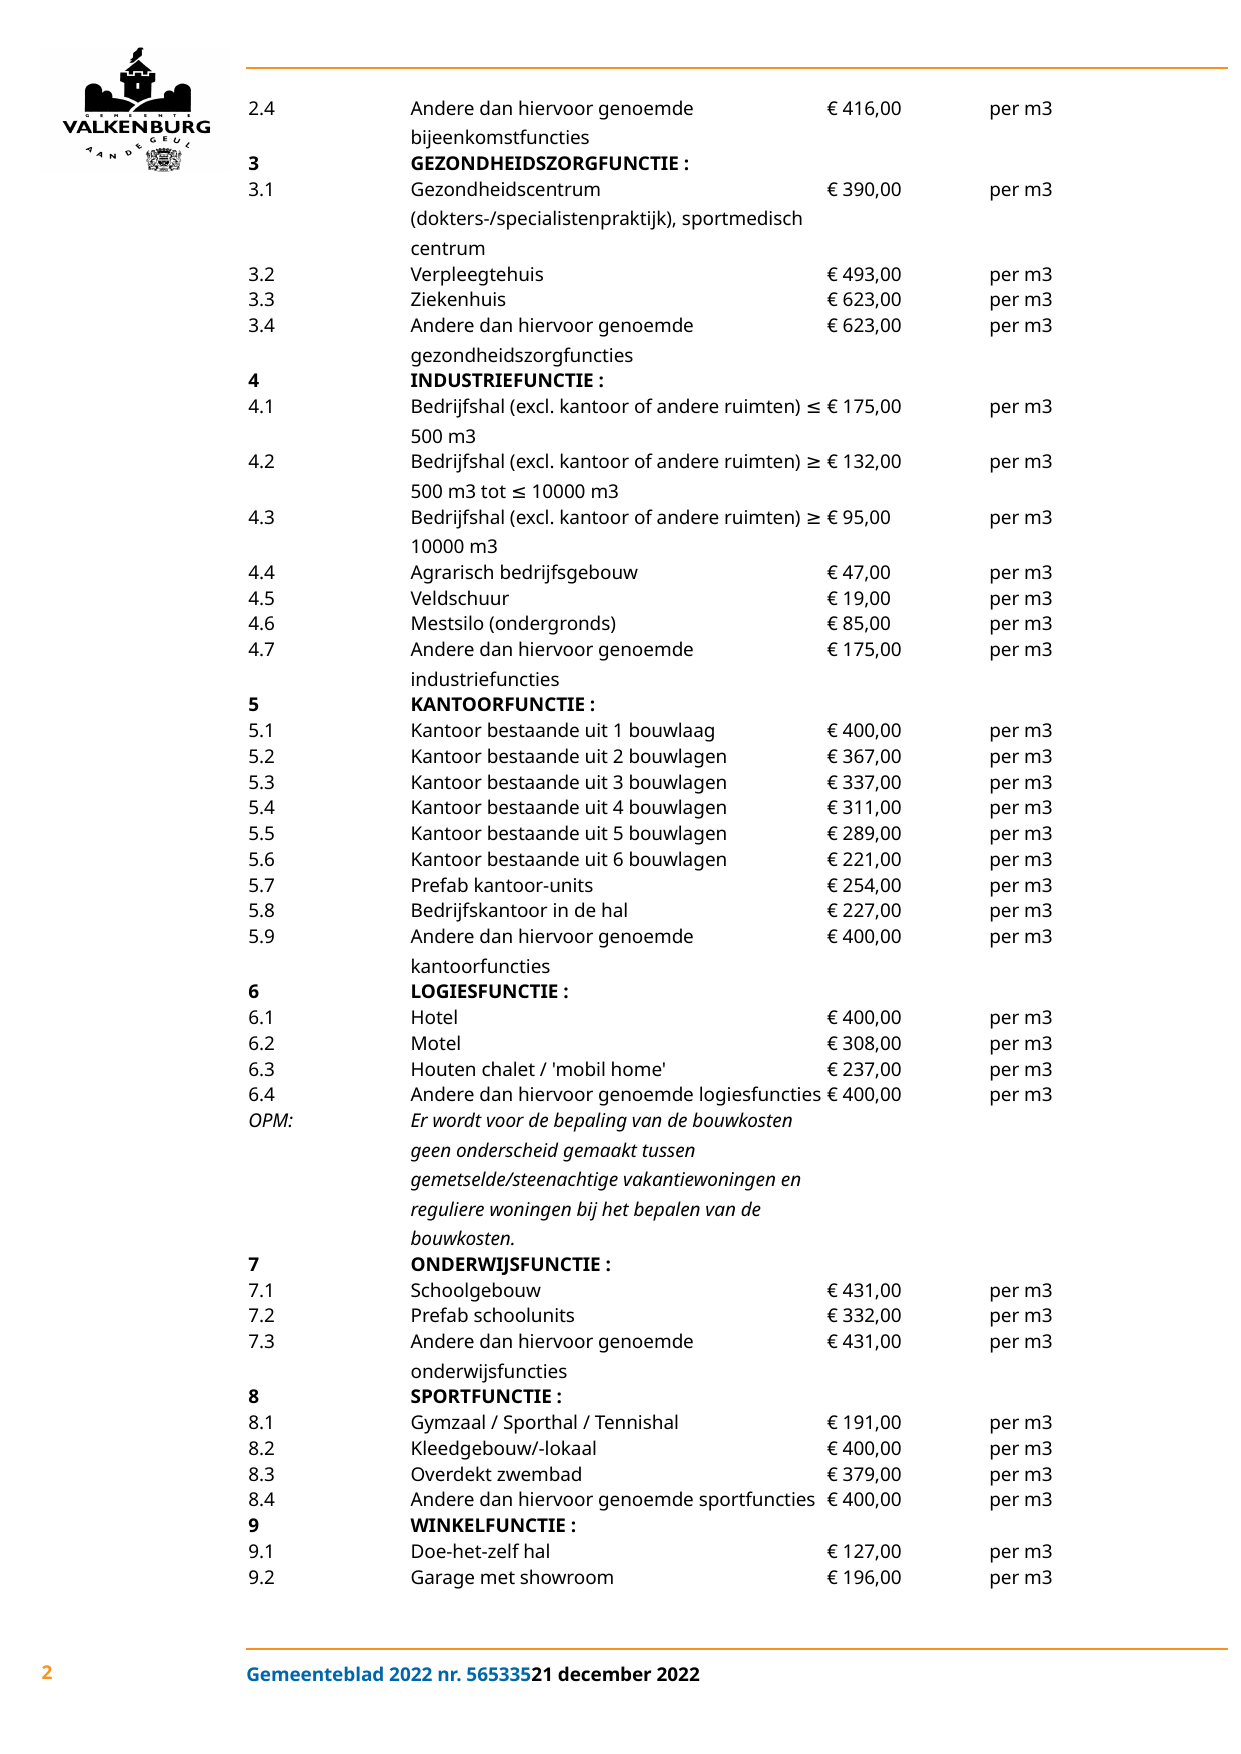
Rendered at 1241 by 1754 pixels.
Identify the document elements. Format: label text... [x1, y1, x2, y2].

table_cell 9.1 [248, 1538, 410, 1564]
table_cell [989, 692, 1152, 717]
table_cell € 332,00 [827, 1303, 989, 1328]
table_cell € 95,00 [827, 504, 989, 559]
table_cell per m3 [989, 1329, 1152, 1384]
table_cell 6 [248, 979, 410, 1004]
table_cell € 308,00 [827, 1030, 989, 1056]
table_cell Ziekenhuis [410, 286, 827, 312]
table_cell per m3 [989, 286, 1152, 312]
table_cell [989, 150, 1152, 176]
table_cell 6.1 [248, 1004, 410, 1030]
table_cell SPORTFUNCTIE : [410, 1384, 827, 1409]
table_cell Agrarisch bedrijfsgebouw [410, 559, 827, 585]
table_cell [827, 692, 989, 717]
table_cell € 47,00 [827, 559, 989, 585]
table_cell WINKELFUNCTIE : [410, 1513, 827, 1538]
table_cell 3.4 [248, 312, 410, 367]
table_cell per m3 [989, 1303, 1152, 1328]
table_cell 8.4 [248, 1487, 410, 1512]
table_cell € 416,00 [827, 95, 989, 150]
table_cell € 19,00 [827, 585, 989, 611]
table_cell 4.2 [248, 449, 410, 504]
table_cell 4.6 [248, 611, 410, 636]
table_cell Kantoor bestaande uit 5 bouwlagen [410, 820, 827, 846]
table_cell 4.1 [248, 393, 410, 448]
table_cell 3 [248, 150, 410, 176]
table_cell Prefab kantoor-units [410, 872, 827, 897]
table_cell € 132,00 [827, 449, 989, 504]
table_cell Kantoor bestaande uit 3 bouwlagen [410, 769, 827, 794]
table_cell 2.4 [248, 95, 410, 150]
table_cell Andere dan hiervoor genoemde gezondheidszorgfuncties [410, 312, 827, 367]
table_cell 7.2 [248, 1303, 410, 1328]
table_cell per m3 [989, 923, 1152, 978]
table_cell Kantoor bestaande uit 6 bouwlagen [410, 846, 827, 872]
table_cell per m3 [989, 559, 1152, 585]
table_cell [827, 1107, 989, 1251]
table_cell € 431,00 [827, 1277, 989, 1303]
table_cell [989, 979, 1152, 1004]
table_cell 3.2 [248, 261, 410, 286]
table_cell OPM: [248, 1107, 410, 1251]
table_cell per m3 [989, 1081, 1152, 1107]
table_cell € 175,00 [827, 393, 989, 448]
table_cell Kantoor bestaande uit 1 bouwlaag [410, 718, 827, 743]
table_cell € 237,00 [827, 1056, 989, 1081]
table_cell [989, 1384, 1152, 1409]
table_cell Kantoor bestaande uit 4 bouwlagen [410, 795, 827, 820]
table_cell € 400,00 [827, 718, 989, 743]
table_cell € 623,00 [827, 286, 989, 312]
table_cell [827, 1251, 989, 1277]
table_cell per m3 [989, 1435, 1152, 1461]
picture [41, 47, 231, 172]
table_cell Verpleegtehuis [410, 261, 827, 286]
table_cell per m3 [989, 898, 1152, 923]
table_cell Garage met showroom [410, 1564, 827, 1589]
table_cell 3.1 [248, 176, 410, 261]
table_cell € 221,00 [827, 846, 989, 872]
table_cell Schoolgebouw [410, 1277, 827, 1303]
table_cell Kleedgebouw/-lokaal [410, 1435, 827, 1461]
table_cell 4.3 [248, 504, 410, 559]
table_cell Bedrijfshal (excl. kantoor of andere ruimten) ≥ 500 m3 tot ≤ 10000 m3 [410, 449, 827, 504]
table_cell € 431,00 [827, 1329, 989, 1384]
table_cell Bedrijfshal (excl. kantoor of andere ruimten) ≤ 500 m3 [410, 393, 827, 448]
table_cell € 400,00 [827, 1004, 989, 1030]
table_cell [827, 150, 989, 176]
table_cell 9 [248, 1513, 410, 1538]
table_cell LOGIESFUNCTIE : [410, 979, 827, 1004]
table_cell [989, 1107, 1152, 1251]
table_cell 8.1 [248, 1410, 410, 1435]
table_cell per m3 [989, 636, 1152, 692]
table_cell Motel [410, 1030, 827, 1056]
table_cell € 400,00 [827, 1081, 989, 1107]
table_cell per m3 [989, 1277, 1152, 1303]
table_cell [827, 1513, 989, 1538]
table_cell Bedrijfskantoor in de hal [410, 898, 827, 923]
table_cell 7.3 [248, 1329, 410, 1384]
table_cell per m3 [989, 1487, 1152, 1512]
table_cell 5 [248, 692, 410, 717]
table_cell per m3 [989, 1538, 1152, 1564]
table_cell per m3 [989, 1004, 1152, 1030]
table_cell € 196,00 [827, 1564, 989, 1589]
table_cell ONDERWIJSFUNCTIE : [410, 1251, 827, 1277]
table_cell Andere dan hiervoor genoemde logiesfuncties [410, 1081, 827, 1107]
table_cell per m3 [989, 393, 1152, 448]
table_cell per m3 [989, 1461, 1152, 1487]
table_cell per m3 [989, 504, 1152, 559]
table_cell per m3 [989, 585, 1152, 611]
table_cell [989, 1251, 1152, 1277]
table_cell per m3 [989, 312, 1152, 367]
table_cell € 289,00 [827, 820, 989, 846]
table_cell 5.8 [248, 898, 410, 923]
table_cell [989, 368, 1152, 393]
table_cell € 227,00 [827, 898, 989, 923]
table_cell € 311,00 [827, 795, 989, 820]
table_cell [827, 368, 989, 393]
table_cell € 623,00 [827, 312, 989, 367]
table_cell 7.1 [248, 1277, 410, 1303]
table_cell Andere dan hiervoor genoemde onderwijsfuncties [410, 1329, 827, 1384]
table_cell per m3 [989, 611, 1152, 636]
table_cell 6.3 [248, 1056, 410, 1081]
table_cell € 493,00 [827, 261, 989, 286]
table_cell 6.4 [248, 1081, 410, 1107]
table_cell 5.4 [248, 795, 410, 820]
table_cell Andere dan hiervoor genoemde kantoorfuncties [410, 923, 827, 978]
table_cell per m3 [989, 95, 1152, 150]
table_cell 8.3 [248, 1461, 410, 1487]
table_cell 5.1 [248, 718, 410, 743]
table_cell Hotel [410, 1004, 827, 1030]
table_cell € 254,00 [827, 872, 989, 897]
table_cell € 367,00 [827, 743, 989, 769]
table_cell per m3 [989, 795, 1152, 820]
table_cell per m3 [989, 449, 1152, 504]
table_cell € 379,00 [827, 1461, 989, 1487]
table_cell KANTOORFUNCTIE : [410, 692, 827, 717]
table_cell 5.6 [248, 846, 410, 872]
table_cell € 127,00 [827, 1538, 989, 1564]
table_cell Andere dan hiervoor genoemde sportfuncties [410, 1487, 827, 1512]
table_cell per m3 [989, 1030, 1152, 1056]
table_cell Gymzaal / Sporthal / Tennishal [410, 1410, 827, 1435]
table_cell 4 [248, 368, 410, 393]
table_cell 6.2 [248, 1030, 410, 1056]
table_cell per m3 [989, 1410, 1152, 1435]
table_cell € 175,00 [827, 636, 989, 692]
table_cell 5.5 [248, 820, 410, 846]
table_cell Doe-het-zelf hal [410, 1538, 827, 1564]
table_cell € 400,00 [827, 923, 989, 978]
table_cell per m3 [989, 176, 1152, 261]
table_cell per m3 [989, 872, 1152, 897]
table_cell € 400,00 [827, 1487, 989, 1512]
table_cell 4.5 [248, 585, 410, 611]
table_cell € 337,00 [827, 769, 989, 794]
table_cell Prefab schoolunits [410, 1303, 827, 1328]
table_cell 5.9 [248, 923, 410, 978]
table_cell [989, 1513, 1152, 1538]
table_cell 5.2 [248, 743, 410, 769]
table_cell per m3 [989, 820, 1152, 846]
table_cell Andere dan hiervoor genoemde bijeenkomstfuncties [410, 95, 827, 150]
table_cell € 390,00 [827, 176, 989, 261]
table_cell € 400,00 [827, 1435, 989, 1461]
table_cell Mestsilo (ondergronds) [410, 611, 827, 636]
table_cell per m3 [989, 1056, 1152, 1081]
table_cell 8.2 [248, 1435, 410, 1461]
table_cell Houten chalet / 'mobil home' [410, 1056, 827, 1081]
table_cell 4.7 [248, 636, 410, 692]
table_cell € 85,00 [827, 611, 989, 636]
table_cell [827, 979, 989, 1004]
table_cell 3.3 [248, 286, 410, 312]
table_cell per m3 [989, 846, 1152, 872]
table_cell 4.4 [248, 559, 410, 585]
table_cell Gezondheidscentrum (dokters-/specialistenpraktijk), sportmedisch centrum [410, 176, 827, 261]
table_cell 8 [248, 1384, 410, 1409]
table_cell 5.3 [248, 769, 410, 794]
table_cell per m3 [989, 718, 1152, 743]
table_cell Andere dan hiervoor genoemde industriefuncties [410, 636, 827, 692]
table_cell per m3 [989, 1564, 1152, 1589]
table_cell INDUSTRIEFUNCTIE : [410, 368, 827, 393]
table_cell [827, 1384, 989, 1409]
table_cell Veldschuur [410, 585, 827, 611]
table_cell GEZONDHEIDSZORGFUNCTIE : [410, 150, 827, 176]
table_cell Er wordt voor de bepaling van de bouwkosten geen onderscheid gemaakt tussen gemetselde/steenachtige vakantiewoningen en reguliere woningen bij het bepalen van de bouwkosten. [410, 1107, 827, 1251]
table_cell per m3 [989, 261, 1152, 286]
table_cell per m3 [989, 743, 1152, 769]
table_cell 5.7 [248, 872, 410, 897]
table_cell 7 [248, 1251, 410, 1277]
table_cell 9.2 [248, 1564, 410, 1589]
table_cell Bedrijfshal (excl. kantoor of andere ruimten) ≥ 10000 m3 [410, 504, 827, 559]
table_cell Overdekt zwembad [410, 1461, 827, 1487]
table_cell Kantoor bestaande uit 2 bouwlagen [410, 743, 827, 769]
table_cell per m3 [989, 769, 1152, 794]
table_cell € 191,00 [827, 1410, 989, 1435]
